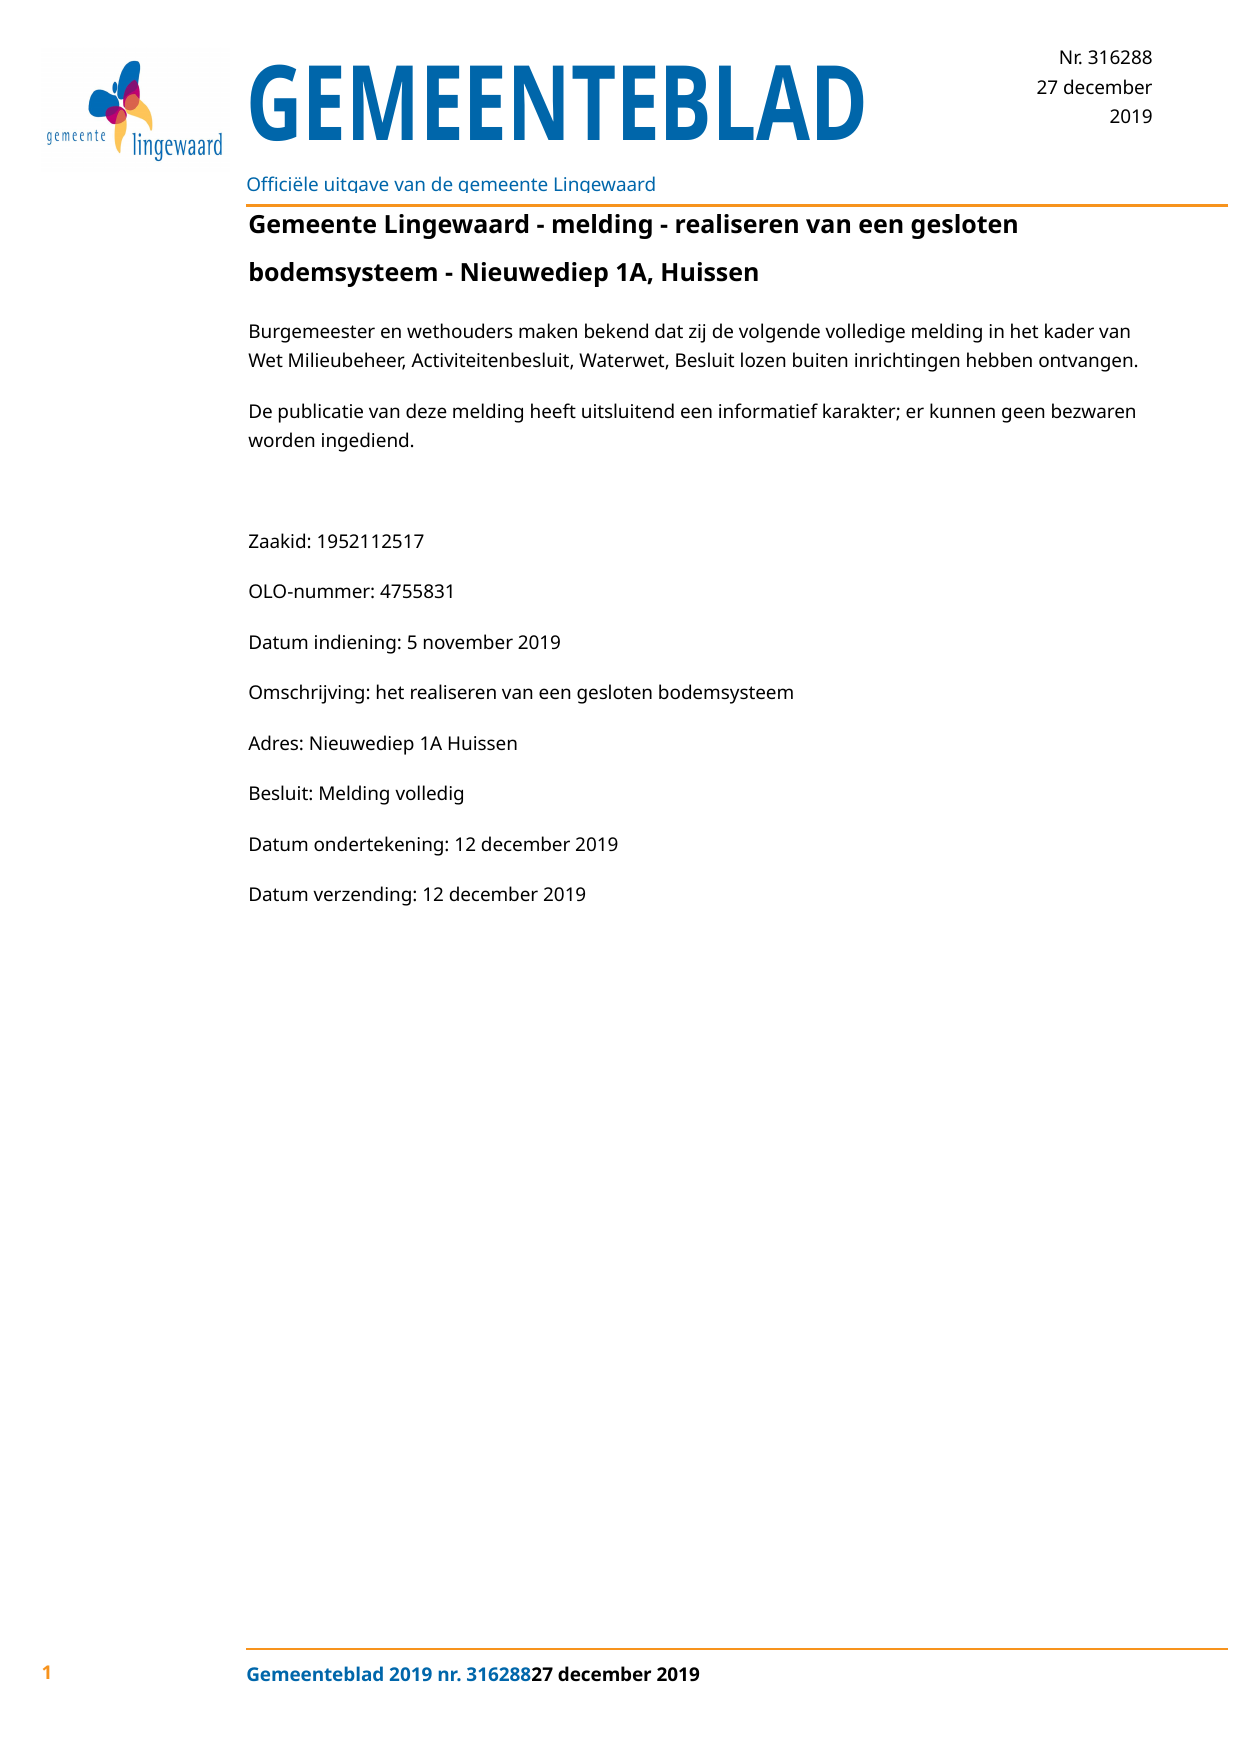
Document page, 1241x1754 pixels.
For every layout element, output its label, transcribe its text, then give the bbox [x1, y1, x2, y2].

text Adres: Nieuwediep 1A Huissen [248, 730, 1152, 756]
text Datum verzending: 12 december 2019 [248, 881, 1152, 907]
text Omschrijving: het realiseren van een gesloten bodemsysteem [248, 679, 1152, 705]
picture [41, 47, 231, 172]
text Burgemeester en wethouders maken bekend dat zij de volgende volledige melding in het kader van Wet Milieubeheer, Activiteitenbesluit, Waterwet, Besluit lozen buiten inrichtingen hebben ontvangen. [248, 318, 1152, 373]
text De publicatie van deze melding heeft uitsluitend een informatief karakter; er kunnen geen bezwaren worden ingediend. [248, 398, 1152, 453]
text Besluit: Melding volledig [248, 780, 1152, 806]
text Datum indiening: 5 november 2019 [248, 629, 1152, 655]
text Datum ondertekening: 12 december 2019 [248, 831, 1152, 857]
text OLO-nummer: 4755831 [248, 579, 1152, 604]
text Gemeente Lingewaard - melding - realiseren van een gesloten bodemsysteem - Nieuwediep 1A, Huissen [248, 207, 1152, 288]
text Zaakid: 1952112517 [248, 528, 1152, 554]
